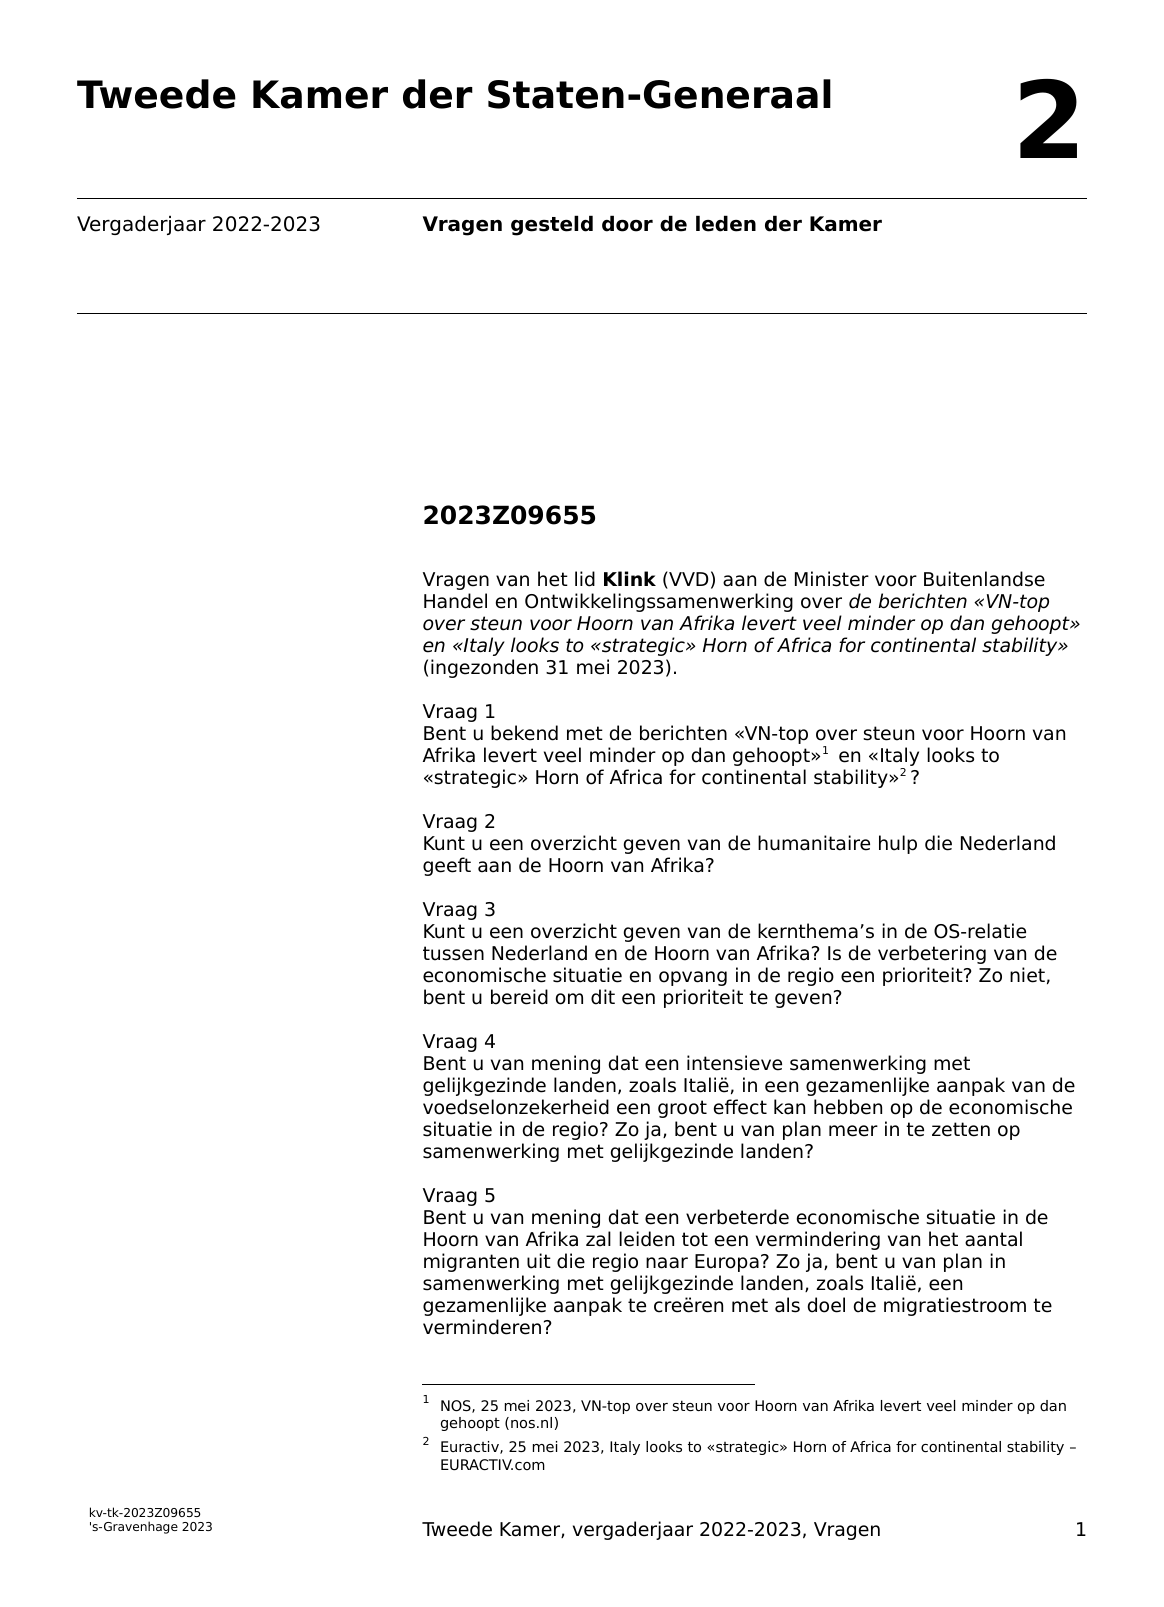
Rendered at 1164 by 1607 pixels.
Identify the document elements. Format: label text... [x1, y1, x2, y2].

text Vraag 3 [422, 899, 1087, 921]
text Vraag 5 [422, 1185, 1087, 1207]
table_cell Vergaderjaar 2022-2023 [77, 199, 422, 313]
text Vraag 4 [422, 1031, 1087, 1053]
table_header 2 [886, 59, 1087, 198]
text Kunt u een overzicht geven van de humanitaire hulp die Nederland geeft aan de Hoorn van Afrika? [422, 833, 1087, 877]
text 2023Z09655 [422, 501, 1087, 531]
text Kunt u een overzicht geven van de kernthema’s in de OS-relatie tussen Nederland en de Hoorn van Afrika? Is de verbetering van de economische situatie en opvang in de regio een prioriteit? Zo niet, bent u bereid om dit een prioriteit te geven? [422, 921, 1087, 1009]
text Bent u bekend met de berichten «VN-top over steun voor Hoorn van Afrika levert veel minder op dan gehoopt» en «Italy looks to «strategic» Horn of Africa for continental stability»? [422, 723, 1087, 789]
text NOS, 25 mei 2023, VN-top over steun voor Hoorn van Afrika levert veel minder op dan gehoopt (nos.nl) [422, 1393, 1087, 1432]
text Bent u van mening dat een verbeterde economische situatie in de Hoorn van Afrika zal leiden tot een vermindering van het aantal migranten uit die regio naar Europa? Zo ja, bent u van plan in samenwerking met gelijkgezinde landen, zoals Italië, een gezamenlijke aanpak te creëren met als doel de migratiestroom te verminderen? [422, 1207, 1087, 1339]
text Vraag 1 [422, 701, 1087, 723]
text Bent u van mening dat een intensieve samenwerking met gelijkgezinde landen, zoals Italië, in een gezamenlijke aanpak van de voedselonzekerheid een groot effect kan hebben op de economische situatie in de regio? Zo ja, bent u van plan meer in te zetten op samenwerking met gelijkgezinde landen? [422, 1053, 1087, 1163]
text Vragen van het lid Klink (VVD) aan de Minister voor Buitenlandse Handel en Ontwikkelingssamenwerking over de berichten «VN-top over steun voor Hoorn van Afrika levert veel minder op dan gehoopt» en «Italy looks to «strategic» Horn of Africa for continental stability» (ingezonden 31 mei 2023). [422, 569, 1087, 679]
text Vraag 2 [422, 811, 1087, 833]
text Euractiv, 25 mei 2023, Italy looks to «strategic» Horn of Africa for continental stability – EURACTIV.com [422, 1435, 1087, 1474]
text kv-tk-2023Z09655 [88, 1506, 323, 1520]
table_header Tweede Kamer der Staten-Generaal [77, 59, 886, 198]
table_cell Vragen gesteld door de leden der Kamer [422, 199, 1087, 313]
text 's-Gravenhage 2023 [88, 1520, 323, 1534]
